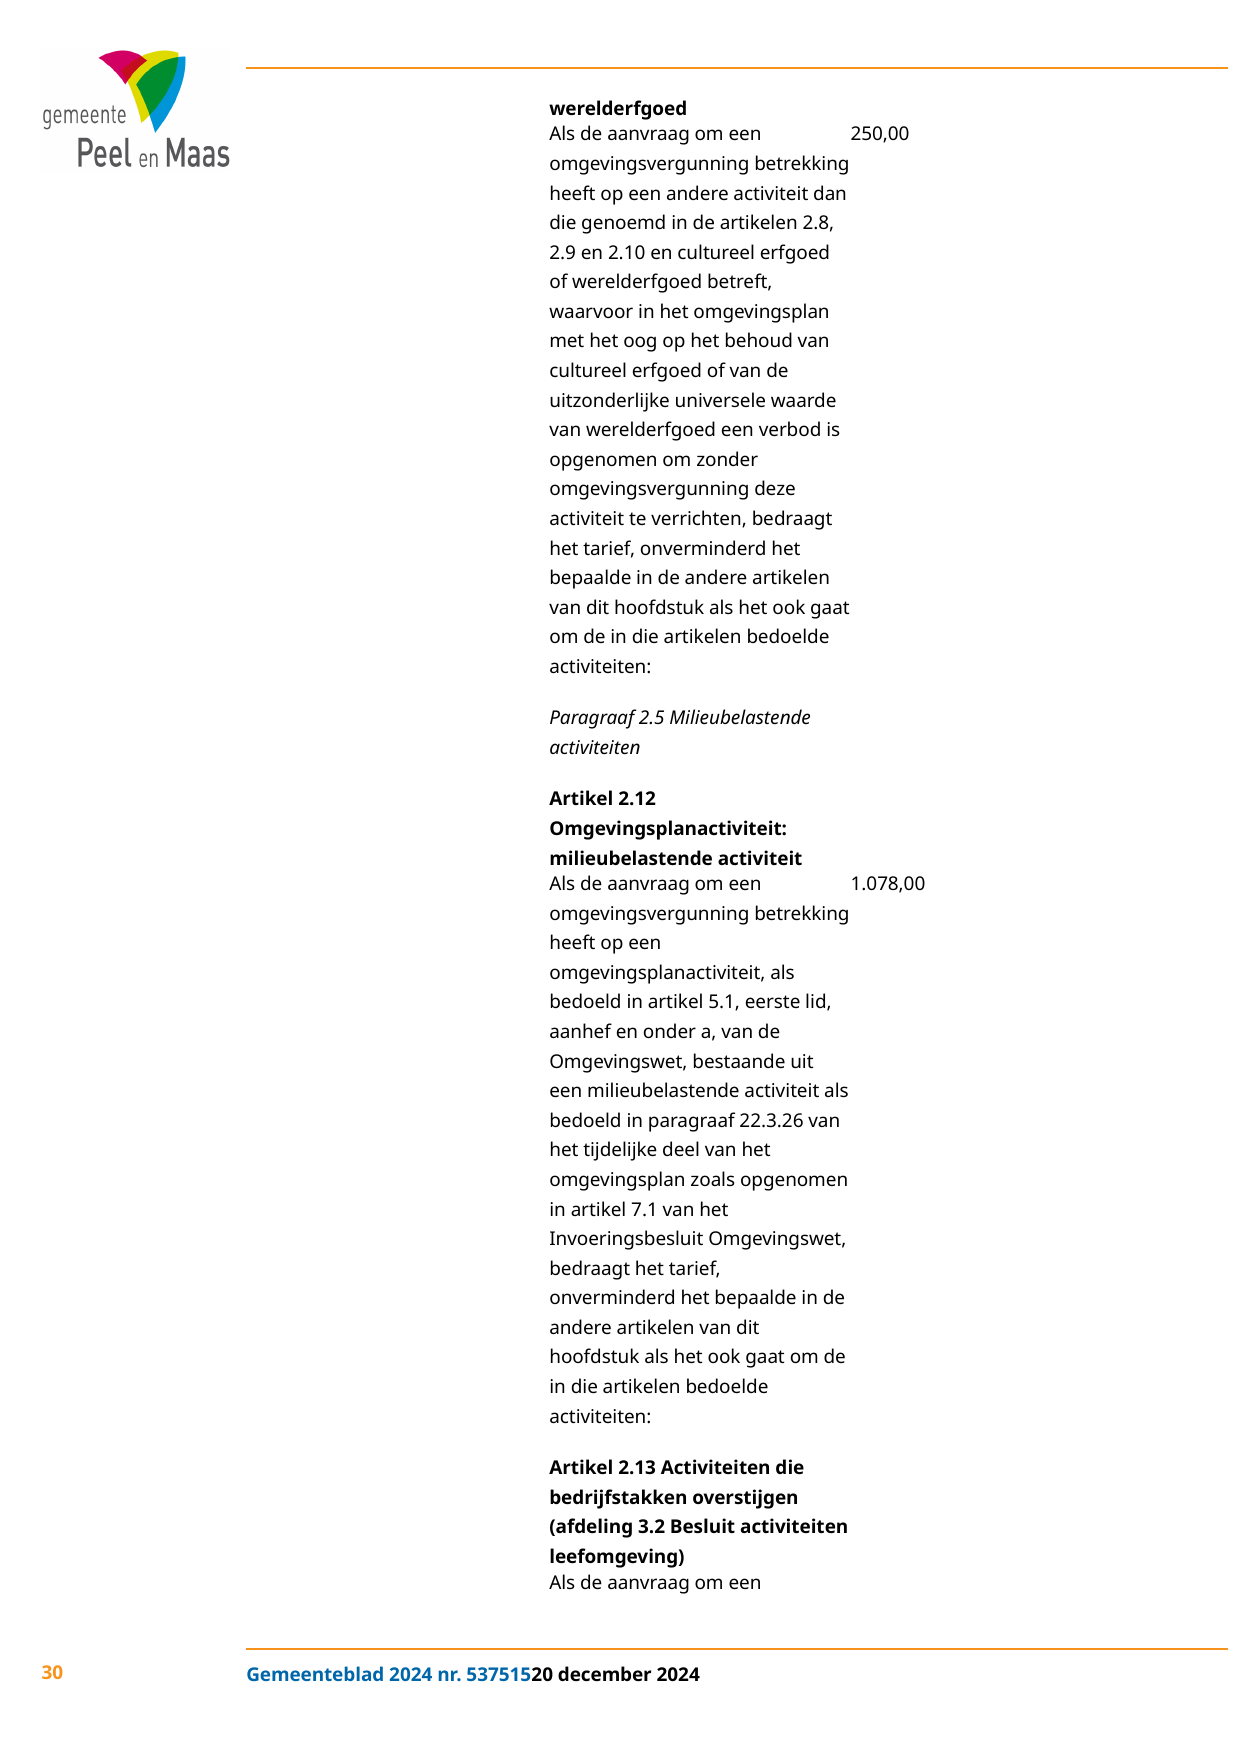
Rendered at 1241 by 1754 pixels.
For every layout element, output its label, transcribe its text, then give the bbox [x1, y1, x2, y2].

table_cell 1.078,00 [850, 870, 1152, 1429]
table_cell Als de aanvraag om een omgevingsvergunning betrekking heeft op een omgevingsplanactiviteit, als bedoeld in artikel 5.1, eerste lid, aanhef en onder a, van de Omgevingswet, bestaande uit een milieubelastende activiteit als bedoeld in paragraaf 22.3.26 van het tijdelijke deel van het omgevingsplan zoals opgenomen in artikel 7.1 van het Invoeringsbesluit Omgevingswet, bedraagt het tarief, onverminderd het bepaalde in de andere artikelen van dit hoofdstuk als het ook gaat om de in die artikelen bedoelde activiteiten: [549, 870, 850, 1429]
table_cell Artikel 2.12 Omgevingsplanactiviteit: milieubelastende activiteit [549, 786, 850, 870]
table_cell 250,00 [850, 121, 1152, 679]
table_cell [248, 679, 549, 704]
table_cell [248, 95, 549, 121]
table_cell [248, 1429, 549, 1454]
table_cell [850, 786, 1152, 870]
table_cell [850, 1429, 1152, 1454]
table_cell Paragraaf 2.5 Milieubelastende activiteiten [549, 705, 850, 760]
table_cell [549, 1429, 850, 1454]
table_cell [248, 1454, 549, 1569]
table_cell Als de aanvraag om een [549, 1569, 850, 1594]
table_cell [850, 95, 1152, 121]
table_cell Artikel 2.13 Activiteiten die bedrijfstakken overstijgen (afdeling 3.2 Besluit activiteiten leefomgeving) [549, 1454, 850, 1569]
picture [41, 47, 231, 172]
table_cell Als de aanvraag om een omgevingsvergunning betrekking heeft op een andere activiteit dan die genoemd in de artikelen 2.8, 2.9 en 2.10 en cultureel erfgoed of werelderfgoed betreft, waarvoor in het omgevingsplan met het oog op het behoud van cultureel erfgoed of van de uitzonderlijke universele waarde van werelderfgoed een verbod is opgenomen om zonder omgevingsvergunning deze activiteit te verrichten, bedraagt het tarief, onverminderd het bepaalde in de andere artikelen van dit hoofdstuk als het ook gaat om de in die artikelen bedoelde activiteiten: [549, 121, 850, 679]
table_cell [850, 760, 1152, 786]
table_cell [549, 679, 850, 704]
table_cell [549, 760, 850, 786]
table_cell [248, 760, 549, 786]
table_cell [248, 786, 549, 870]
table_cell [248, 1569, 549, 1594]
table_cell [248, 705, 549, 760]
table_cell [248, 121, 549, 679]
table_cell [850, 679, 1152, 704]
table_cell [850, 705, 1152, 760]
table_cell [248, 870, 549, 1429]
table_cell werelderfgoed [549, 95, 850, 121]
table_cell [850, 1454, 1152, 1569]
table_cell [850, 1569, 1152, 1594]
